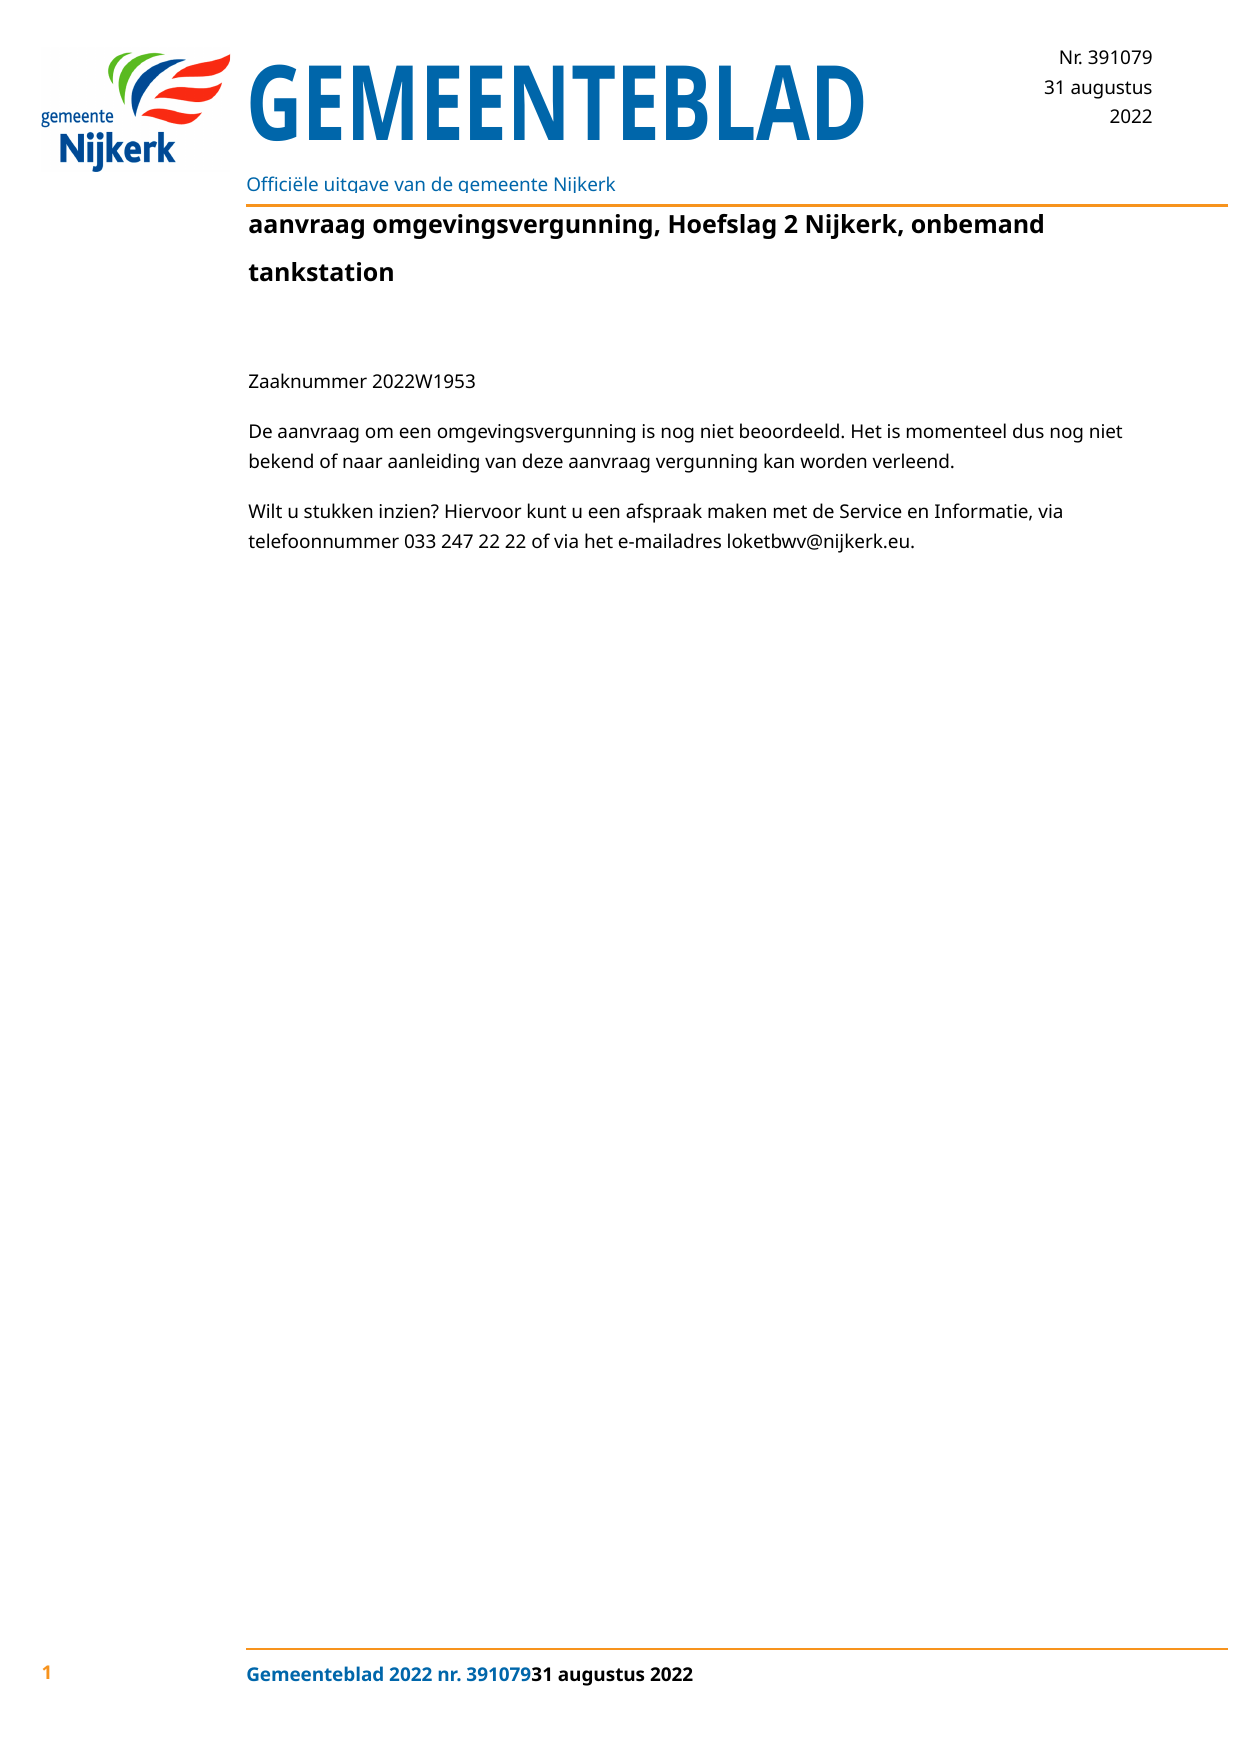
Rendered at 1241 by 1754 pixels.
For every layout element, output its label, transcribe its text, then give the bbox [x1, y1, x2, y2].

picture [41, 47, 231, 172]
text Wilt u stukken inzien? Hiervoor kunt u een afspraak maken met de Service en Informatie, via telefoonnummer 033 247 22 22 of via het e-mailadres loketbwv@nijkerk.eu. [248, 499, 1152, 554]
text De aanvraag om een omgevingsvergunning is nog niet beoordeeld. Het is momenteel dus nog niet bekend of naar aanleiding van deze aanvraag vergunning kan worden verleend. [248, 419, 1152, 474]
text aanvraag omgevingsvergunning, Hoefslag 2 Nijkerk, onbemand tankstation [248, 207, 1152, 288]
text Zaaknummer 2022W1953 [248, 368, 1152, 394]
